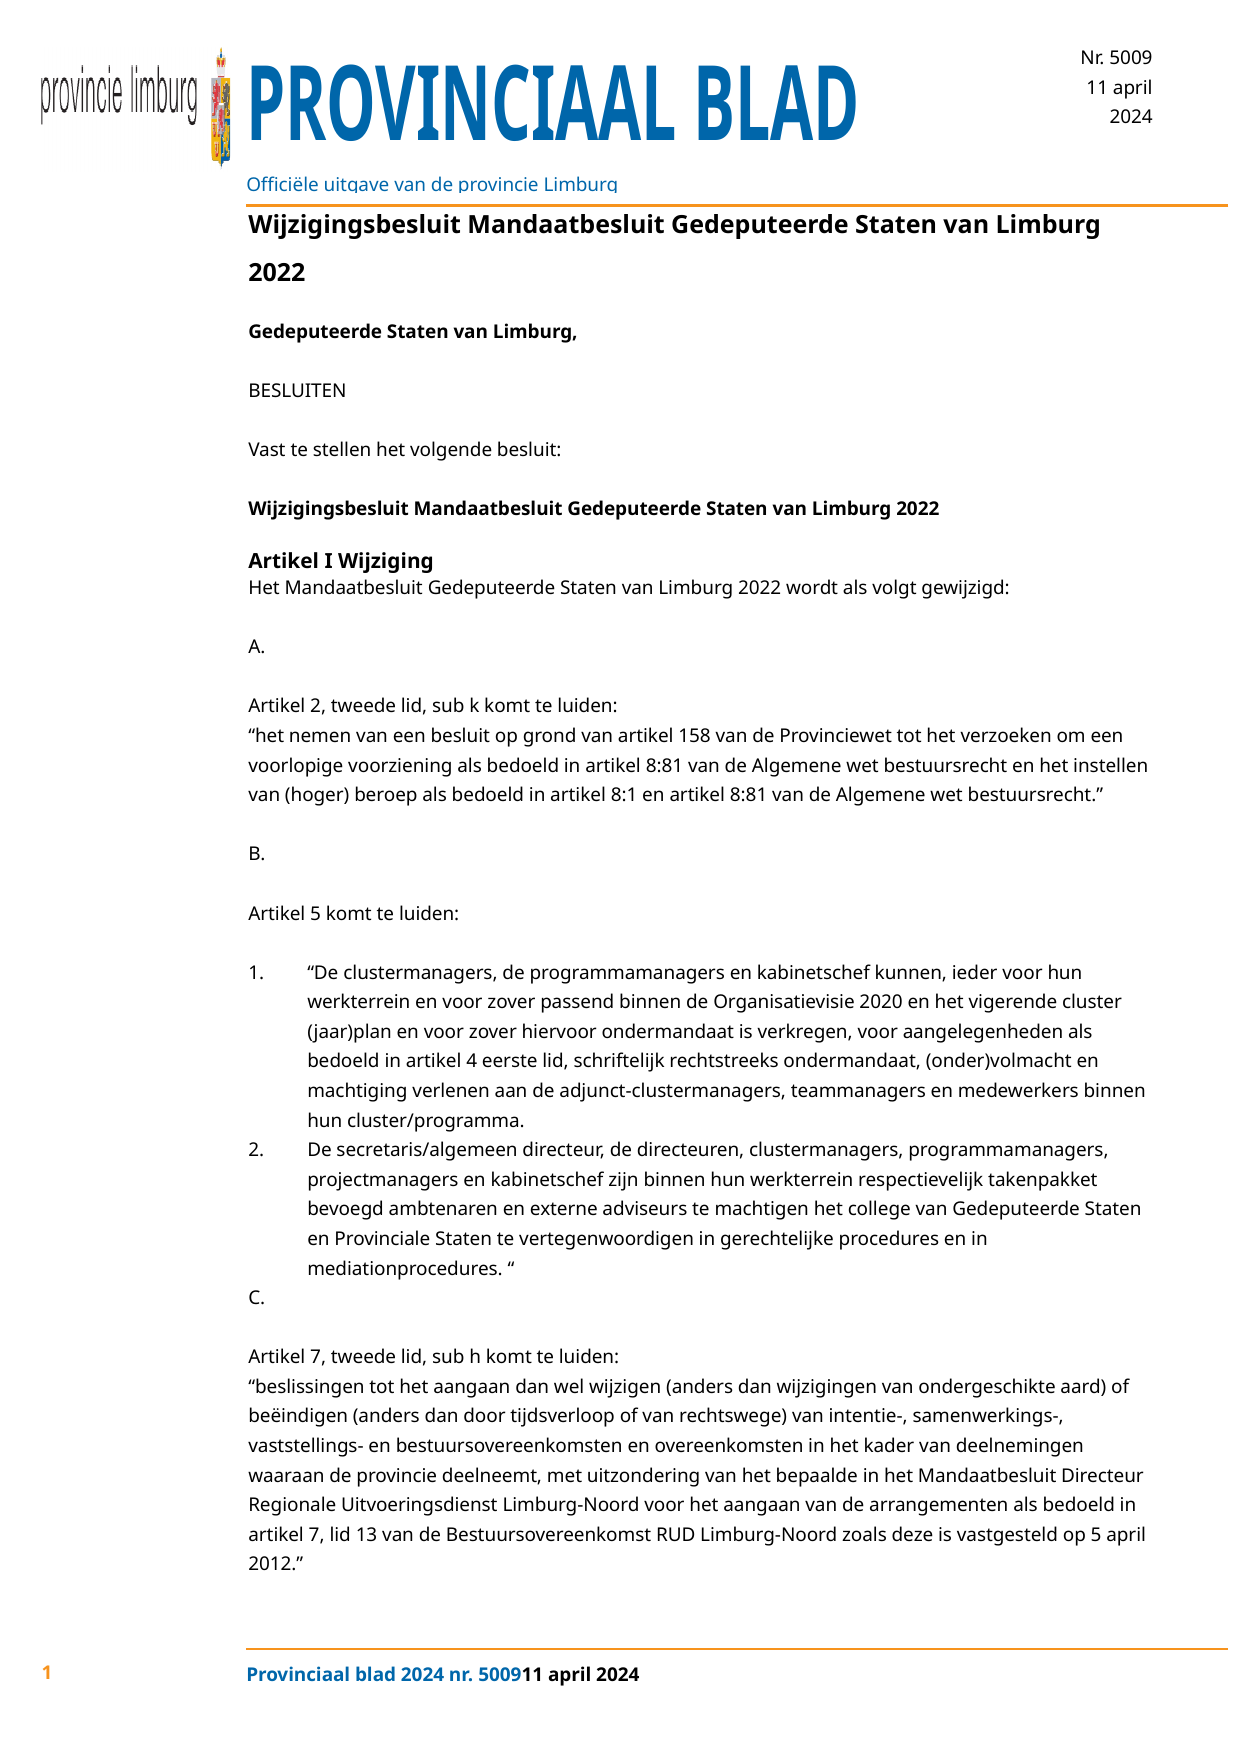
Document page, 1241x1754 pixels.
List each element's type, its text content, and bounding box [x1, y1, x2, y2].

text Wijzigingsbesluit Mandaatbesluit Gedeputeerde Staten van Limburg 2022 [248, 495, 1152, 521]
text A. [248, 633, 1152, 659]
list De secretaris/algemeen directeur, de directeuren, clustermanagers, programmamanagers, projectmanagers en kabinetschef zijn binnen hun werkterrein respectievelijk takenpakket bevoegd ambtenaren en externe adviseurs te machtigen het college van Gedeputeerde Staten en Provinciale Staten te vertegenwoordigen in gerechtelijke procedures en in mediationprocedures. “ [248, 1136, 1152, 1280]
text C. [248, 1284, 1152, 1310]
text Het Mandaatbesluit Gedeputeerde Staten van Limburg 2022 wordt als volgt gewijzigd: [248, 574, 1152, 600]
text Vast te stellen het volgende besluit: [248, 436, 1152, 462]
text Artikel 7, tweede lid, sub h komt te luiden: [248, 1343, 1152, 1369]
text Artikel I Wijziging [248, 546, 1152, 574]
text B. [248, 841, 1152, 866]
text BESLUITEN [248, 377, 1152, 403]
text Gedeputeerde Staten van Limburg, [248, 318, 1152, 344]
list “De clustermanagers, de programmamanagers en kabinetschef kunnen, ieder voor hun werkterrein en voor zover passend binnen de Organisatievisie 2020 en het vigerende cluster (jaar)plan en voor zover hiervoor ondermandaat is verkregen, voor aangelegenheden als bedoeld in artikel 4 eerste lid, schriftelijk rechtstreeks ondermandaat, (onder)volmacht en machtiging verlenen aan de adjunct-clustermanagers, teammanagers en medewerkers binnen hun cluster/programma. [248, 959, 1152, 1132]
picture [41, 47, 231, 172]
text Artikel 5 komt te luiden: [248, 900, 1152, 925]
text “beslissingen tot het aangaan dan wel wijzigen (anders dan wijzigingen van ondergeschikte aard) of beëindigen (anders dan door tijdsverloop of van rechtswege) van intentie-, samenwerkings-, vaststellings- en bestuursovereenkomsten en overeenkomsten in het kader van deelnemingen waaraan de provincie deelneemt, met uitzondering van het bepaalde in het Mandaatbesluit Directeur Regionale Uitvoeringsdienst Limburg-Noord voor het aangaan van de arrangementen als bedoeld in artikel 7, lid 13 van de Bestuursovereenkomst RUD Limburg-Noord zoals deze is vastgesteld op 5 april 2012.” [248, 1373, 1152, 1576]
text “het nemen van een besluit op grond van artikel 158 van de Provinciewet tot het verzoeken om een voorlopige voorziening als bedoeld in artikel 8:81 van de Algemene wet bestuursrecht en het instellen van (hoger) beroep als bedoeld in artikel 8:1 en artikel 8:81 van de Algemene wet bestuursrecht.” [248, 722, 1152, 807]
text Wijzigingsbesluit Mandaatbesluit Gedeputeerde Staten van Limburg 2022 [248, 207, 1152, 288]
text Artikel 2, tweede lid, sub k komt te luiden: [248, 693, 1152, 718]
